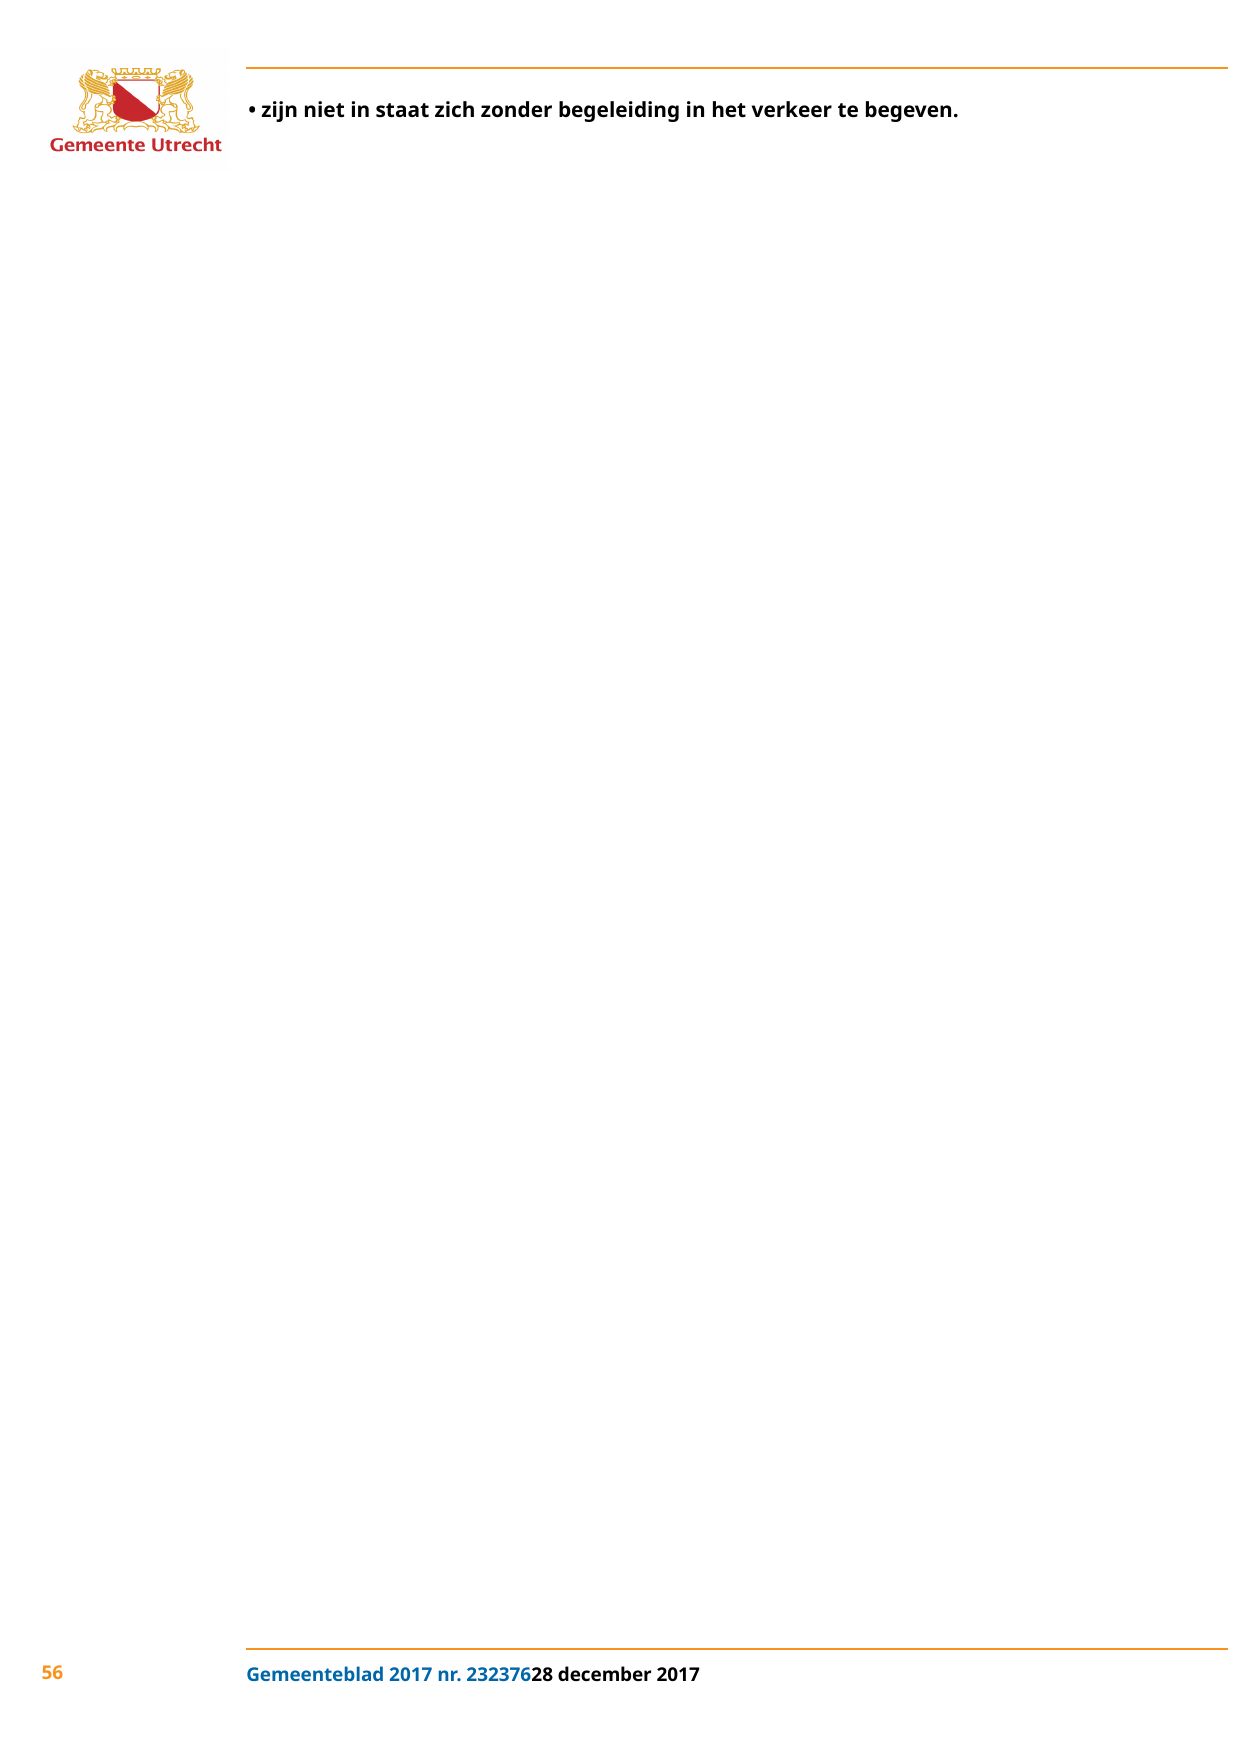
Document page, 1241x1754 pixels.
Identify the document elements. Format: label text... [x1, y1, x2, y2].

text • zijn niet in staat zich zonder begeleiding in het verkeer te begeven. [248, 95, 1152, 123]
picture [41, 47, 231, 172]
